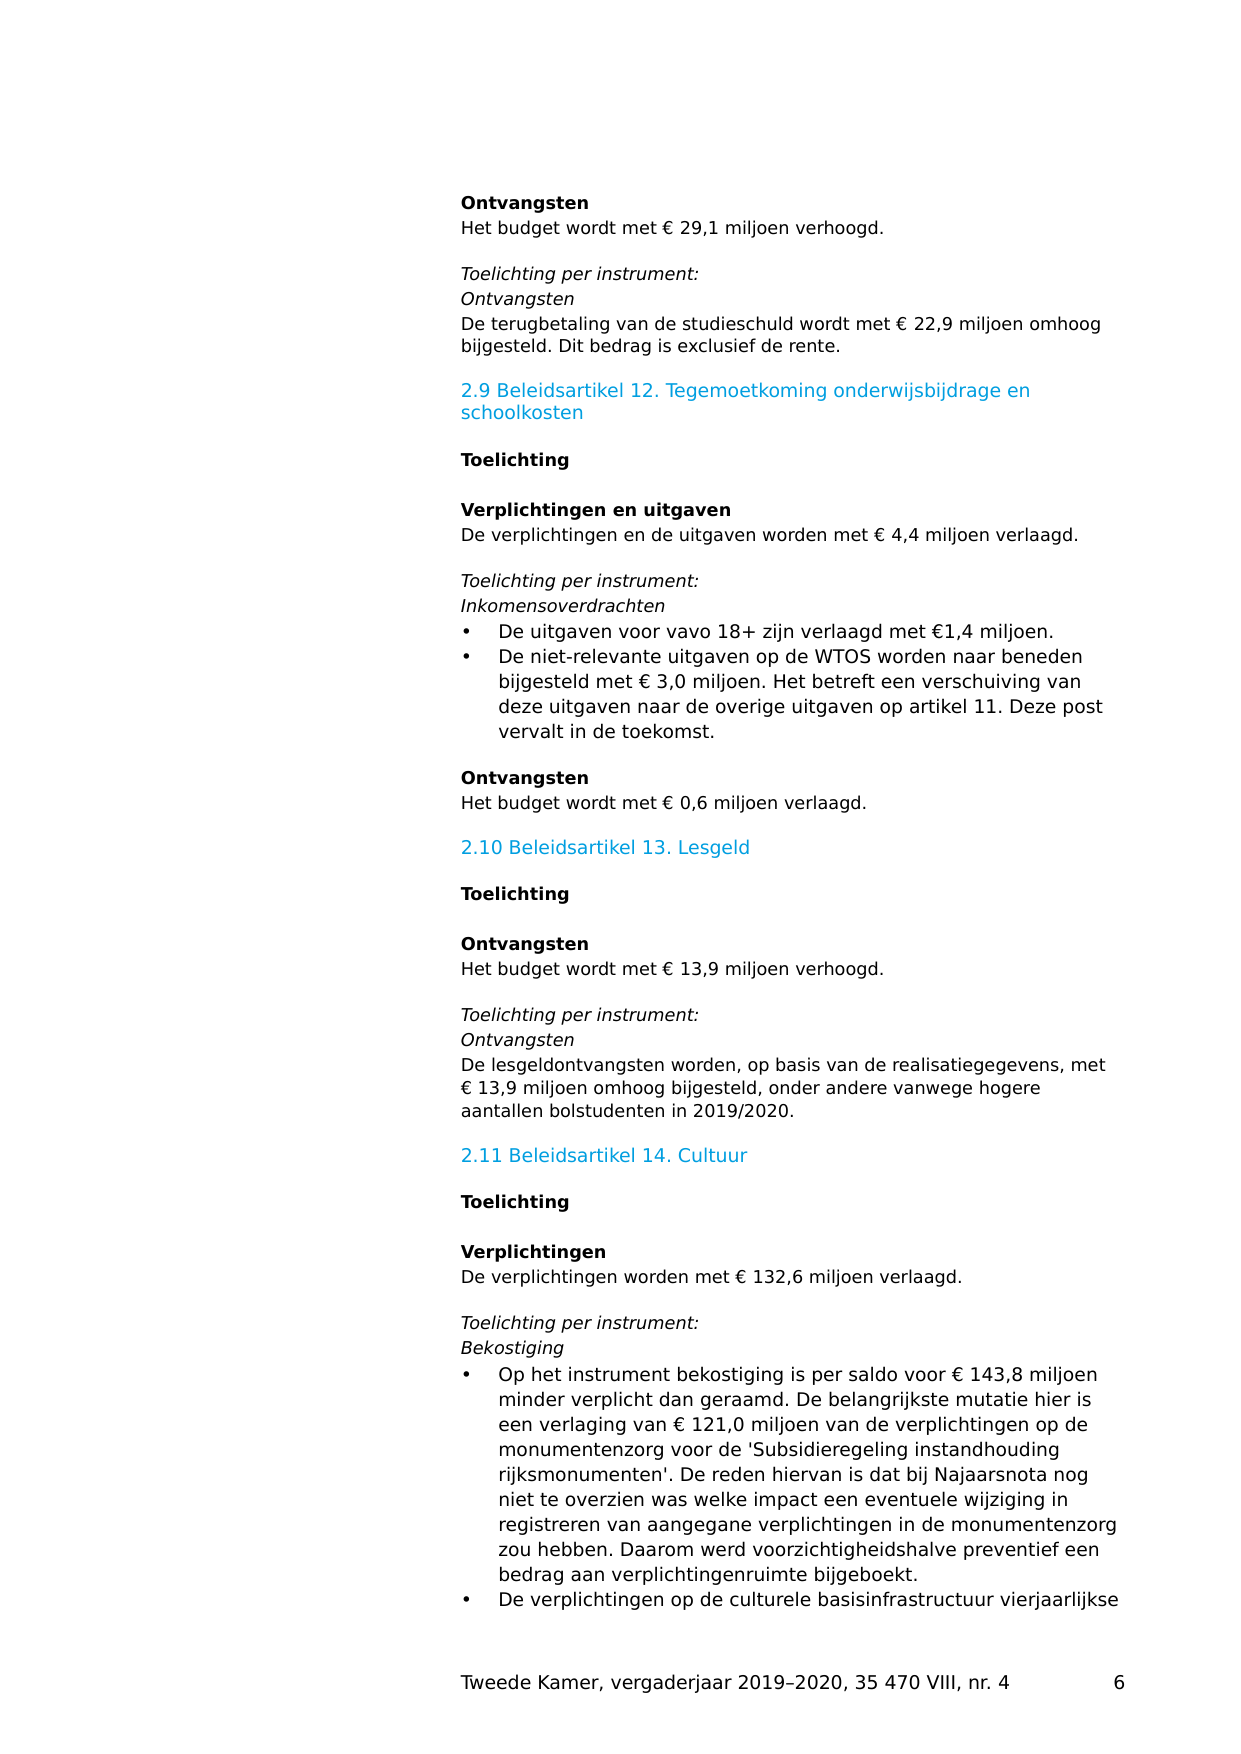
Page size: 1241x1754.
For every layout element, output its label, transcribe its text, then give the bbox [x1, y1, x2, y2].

text Toelichting per instrument: [461, 569, 1125, 592]
list Op het instrument bekostiging is per saldo voor € 143,8 miljoen minder verplicht dan geraamd. De belangrijkste mutatie hier is een verlaging van € 121,0 miljoen van de verplichtingen op de monumentenzorg voor de 'Subsidieregeling instandhouding rijksmonumenten'. De reden hiervan is dat bij Najaarsnota nog niet te overzien was welke impact een eventuele wijziging in registreren van aangegane verplichtingen in de monumentenzorg zou hebben. Daarom werd voorzichtigheidshalve preventief een bedrag aan verplichtingenruimte bijgeboekt. [461, 1361, 1125, 1586]
text Verplichtingen [461, 1240, 1125, 1263]
text Ontvangsten [461, 191, 1125, 214]
text Toelichting [461, 1190, 1125, 1213]
text Verplichtingen en uitgaven [461, 498, 1125, 521]
text Ontvangsten [461, 766, 1125, 789]
text Toelichting [461, 882, 1125, 905]
text Inkomensoverdrachten [461, 594, 1125, 617]
text De lesgeldontvangsten worden, op basis van de realisatiegegevens, met € 13,9 miljoen omhoog bijgesteld, onder andere vanwege hogere aantallen bolstudenten in 2019/2020. [461, 1053, 1125, 1122]
title 2.10 Beleidsartikel 13. Lesgeld [461, 837, 1125, 858]
list De verplichtingen op de culturele basisinfrastructuur vierjaarlijkse [461, 1586, 1125, 1611]
text Ontvangsten [461, 1028, 1125, 1051]
text Ontvangsten [461, 287, 1125, 309]
list De uitgaven voor vavo 18+ zijn verlaagd met €1,4 miljoen. [461, 619, 1125, 644]
text Bekostiging [461, 1336, 1125, 1359]
text Het budget wordt met € 29,1 miljoen verhoogd. [461, 216, 1125, 239]
text Ontvangsten [461, 932, 1125, 955]
text De verplichtingen worden met € 132,6 miljoen verlaagd. [461, 1265, 1125, 1288]
text Het budget wordt met € 13,9 miljoen verhoogd. [461, 957, 1125, 980]
text De verplichtingen en de uitgaven worden met € 4,4 miljoen verlaagd. [461, 523, 1125, 546]
text De terugbetaling van de studieschuld wordt met € 22,9 miljoen omhoog bijgesteld. Dit bedrag is exclusief de rente. [461, 312, 1125, 357]
text Het budget wordt met € 0,6 miljoen verlaagd. [461, 791, 1125, 814]
title 2.9 Beleidsartikel 12. Tegemoetkoming onderwijsbijdrage en schoolkosten [461, 380, 1125, 424]
list De niet-relevante uitgaven op de WTOS worden naar beneden bijgesteld met € 3,0 miljoen. Het betreft een verschuiving van deze uitgaven naar de overige uitgaven op artikel 11. Deze post vervalt in de toekomst. [461, 644, 1125, 744]
text Toelichting per instrument: [461, 1311, 1125, 1334]
text Toelichting per instrument: [461, 1003, 1125, 1026]
text Toelichting per instrument: [461, 262, 1125, 284]
title 2.11 Beleidsartikel 14. Cultuur [461, 1145, 1125, 1167]
text Toelichting [461, 448, 1125, 471]
